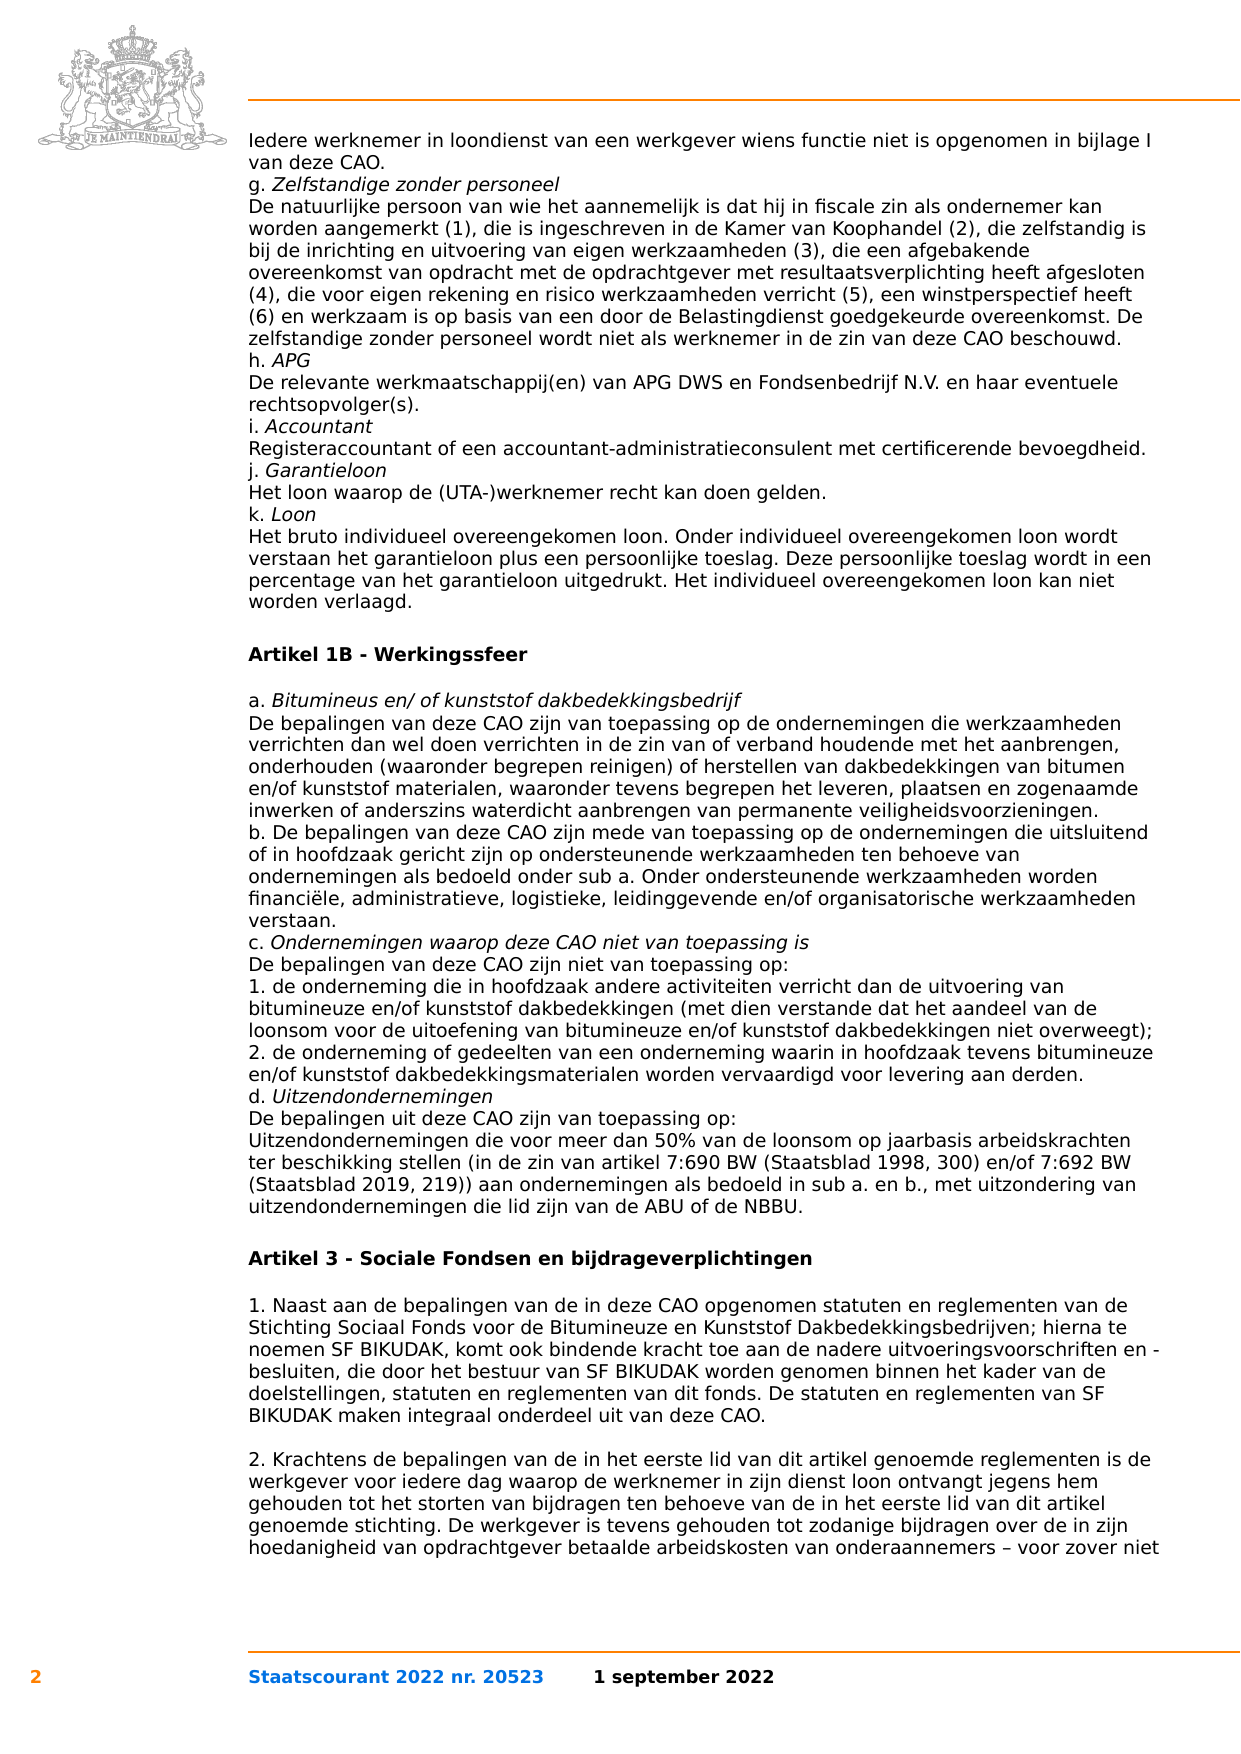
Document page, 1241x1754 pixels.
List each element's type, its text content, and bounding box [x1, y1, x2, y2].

text g. Zelfstandige zonder personeel [248, 174, 1163, 196]
text a. Bitumineus en/ of kunststof dakbedekkingsbedrijf [248, 690, 1163, 712]
text h. APG [248, 350, 1163, 372]
text c. Ondernemingen waarop deze CAO niet van toepassing is [248, 932, 1163, 954]
text Uitzendondernemingen die voor meer dan 50% van de loonsom op jaarbasis arbeidskrachten ter beschikking stellen (in de zin van artikel 7:690 BW (Staatsblad 1998, 300) en/of 7:692 BW (Staatsblad 2019, 219)) aan ondernemingen als bedoeld in sub a. en b., met uitzondering van uitzendondernemingen die lid zijn van de ABU of de NBBU. [248, 1130, 1163, 1218]
text De bepalingen uit deze CAO zijn van toepassing op: [248, 1108, 1163, 1130]
text k. Loon [248, 503, 1163, 526]
text 2. de onderneming of gedeelten van een onderneming waarin in hoofdzaak tevens bitumineuze en/of kunststof dakbedekkingsmaterialen worden vervaardigd voor levering aan derden. [248, 1042, 1163, 1086]
text Het bruto individueel overeengekomen loon. Onder individueel overeengekomen loon wordt verstaan het garantieloon plus een persoonlijke toeslag. Deze persoonlijke toeslag wordt in een percentage van het garantieloon uitgedrukt. Het individueel overeengekomen loon kan niet worden verlaagd. [248, 526, 1163, 613]
text d. Uitzendondernemingen [248, 1086, 1163, 1108]
picture [38, 25, 227, 150]
text j. Garantieloon [248, 459, 1163, 482]
subtitle Artikel 1B - Werkingssfeer [248, 643, 1163, 665]
text 1. de onderneming die in hoofdzaak andere activiteiten verricht dan de uitvoering van bitumineuze en/of kunststof dakbedekkingen (met dien verstande dat het aandeel van de loonsom voor de uitoefening van bitumineuze en/of kunststof dakbedekkingen niet overweegt); [248, 976, 1163, 1042]
text 1. Naast aan de bepalingen van de in deze CAO opgenomen statuten en reglementen van de Stichting Sociaal Fonds voor de Bitumineuze en Kunststof Dakbedekkingsbedrijven; hierna te noemen SF BIKUDAK, komt ook bindende kracht toe aan de nadere uitvoeringsvoorschriften en -besluiten, die door het bestuur van SF BIKUDAK worden genomen binnen het kader van de doelstellingen, statuten en reglementen van dit fonds. De statuten en reglementen van SF BIKUDAK maken integraal onderdeel uit van deze CAO. [248, 1295, 1163, 1427]
text De relevante werkmaatschappij(en) van APG DWS en Fondsenbedrijf N.V. en haar eventuele rechtsopvolger(s). [248, 372, 1163, 416]
text Het loon waarop de (UTA-)werknemer recht kan doen gelden. [248, 482, 1163, 503]
text i. Accountant [248, 416, 1163, 438]
text De natuurlijke persoon van wie het aannemelijk is dat hij in fiscale zin als ondernemer kan worden aangemerkt (1), die is ingeschreven in de Kamer van Koophandel (2), die zelfstandig is bij de inrichting en uitvoering van eigen werkzaamheden (3), die een afgebakende overeenkomst van opdracht met de opdrachtgever met resultaatsverplichting heeft afgesloten (4), die voor eigen rekening en risico werkzaamheden verricht (5), een winstperspectief heeft (6) en werkzaam is op basis van een door de Belastingdienst goedgekeurde overeenkomst. De zelfstandige zonder personeel wordt niet als werknemer in de zin van deze CAO beschouwd. [248, 196, 1163, 350]
subtitle Artikel 3 - Sociale Fondsen en bijdrageverplichtingen [248, 1248, 1163, 1270]
text Iedere werknemer in loondienst van een werkgever wiens functie niet is opgenomen in bijlage I van deze CAO. [248, 130, 1163, 174]
text Registeraccountant of een accountant-administratieconsulent met certificerende bevoegdheid. [248, 438, 1163, 459]
text De bepalingen van deze CAO zijn niet van toepassing op: [248, 954, 1163, 976]
text b. De bepalingen van deze CAO zijn mede van toepassing op de ondernemingen die uitsluitend of in hoofdzaak gericht zijn op ondersteunende werkzaamheden ten behoeve van ondernemingen als bedoeld onder sub a. Onder ondersteunende werkzaamheden worden financiële, administratieve, logistieke, leidinggevende en/of organisatorische werkzaamheden verstaan. [248, 822, 1163, 932]
text De bepalingen van deze CAO zijn van toepassing op de ondernemingen die werkzaamheden verrichten dan wel doen verrichten in de zin van of verband houdende met het aanbrengen, onderhouden (waaronder begrepen reinigen) of herstellen van dakbedekkingen van bitumen en/of kunststof materialen, waaronder tevens begrepen het leveren, plaatsen en zogenaamde inwerken of anderszins waterdicht aanbrengen van permanente veiligheidsvoorzieningen. [248, 712, 1163, 822]
text 2. Krachtens de bepalingen van de in het eerste lid van dit artikel genoemde reglementen is de werkgever voor iedere dag waarop de werknemer in zijn dienst loon ontvangt jegens hem gehouden tot het storten van bijdragen ten behoeve van de in het eerste lid van dit artikel genoemde stichting. De werkgever is tevens gehouden tot zodanige bijdragen over de in zijn hoedanigheid van opdrachtgever betaalde arbeidskosten van onderaannemers – voor zover niet [248, 1449, 1163, 1558]
